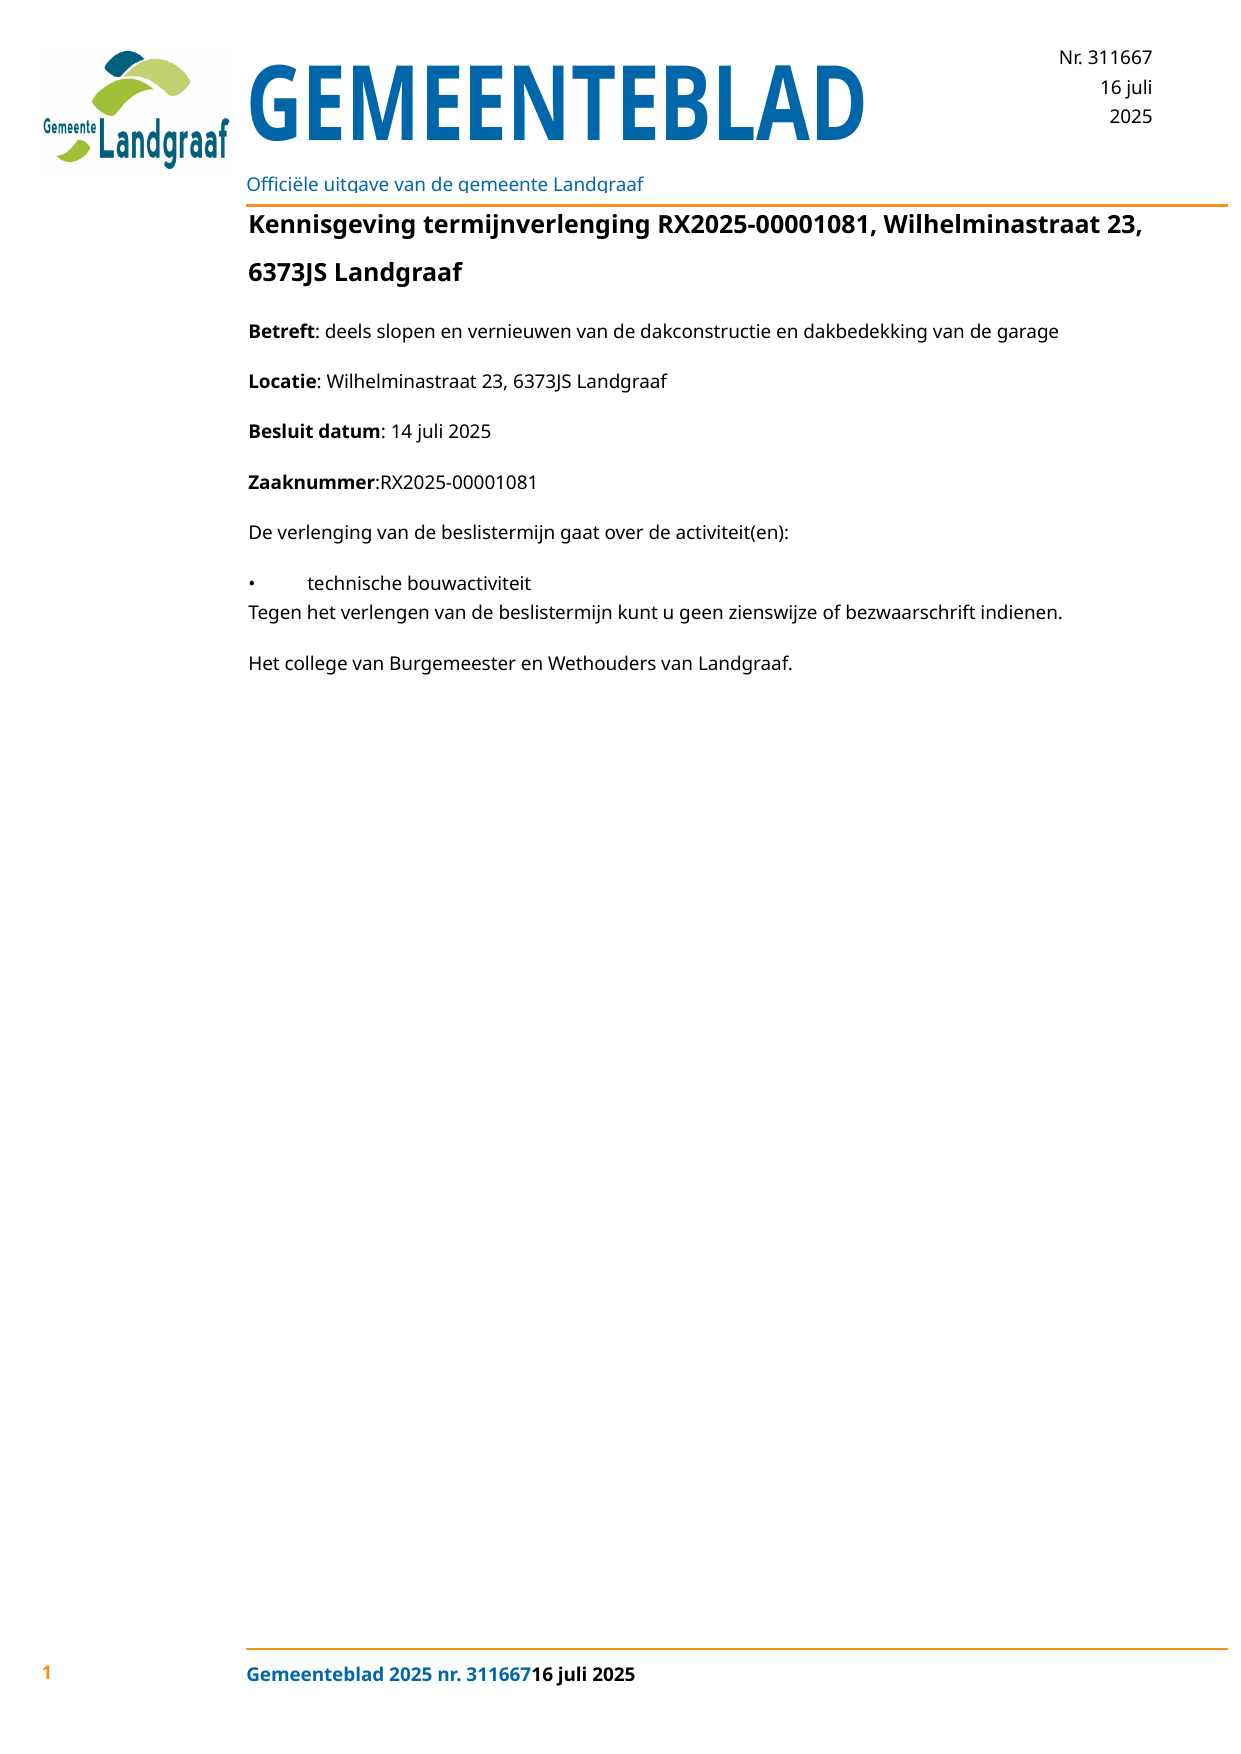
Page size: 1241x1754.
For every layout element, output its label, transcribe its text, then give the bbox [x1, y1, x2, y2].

text De verlenging van de beslistermijn gaat over de activiteit(en): [248, 519, 1152, 545]
text Locatie: Wilhelminastraat 23, 6373JS Landgraaf [248, 368, 1152, 394]
list technische bouwactiviteit [248, 570, 1152, 596]
text Besluit datum: 14 juli 2025 [248, 419, 1152, 444]
text Betreft: deels slopen en vernieuwen van de dakconstructie en dakbedekking van de garage [248, 318, 1152, 344]
text Het college van Burgemeester en Wethouders van Landgraaf. [248, 650, 1152, 676]
picture [41, 47, 231, 172]
text Kennisgeving termijnverlenging RX2025-00001081, Wilhelminastraat 23, 6373JS Landgraaf [248, 207, 1152, 288]
text Tegen het verlengen van de beslistermijn kunt u geen zienswijze of bezwaarschrift indienen. [248, 599, 1152, 625]
text Zaaknummer:RX2025-00001081 [248, 469, 1152, 495]
